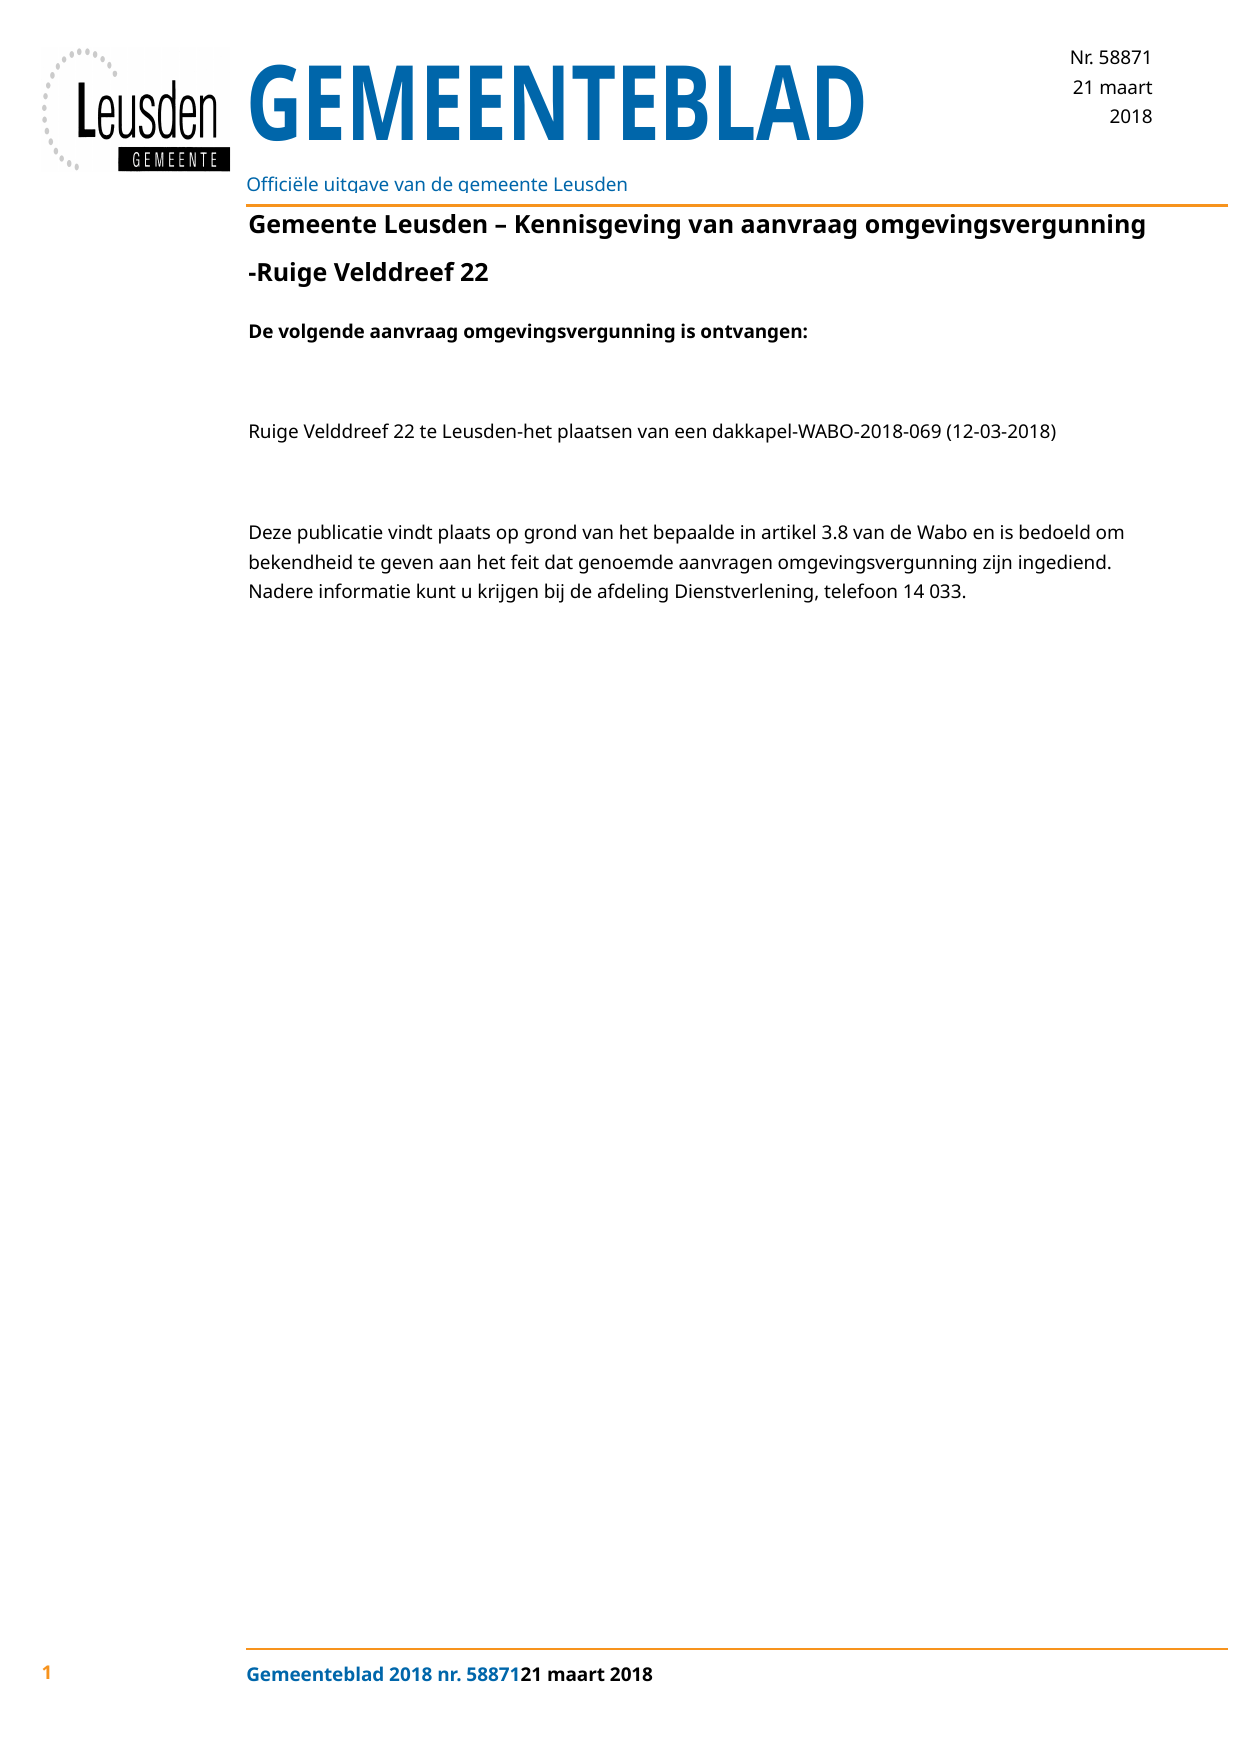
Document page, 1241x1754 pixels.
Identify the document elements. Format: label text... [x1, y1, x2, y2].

text Ruige Velddreef 22 te Leusden-het plaatsen van een dakkapel-WABO-2018-069 (12-03-2018) [248, 419, 1152, 444]
text Gemeente Leusden – Kennisgeving van aanvraag omgevingsvergunning -Ruige Velddreef 22 [248, 207, 1152, 288]
text Deze publicatie vindt plaats op grond van het bepaalde in artikel 3.8 van de Wabo en is bedoeld om bekendheid te geven aan het feit dat genoemde aanvragen omgevingsvergunning zijn ingediend. Nadere informatie kunt u krijgen bij de afdeling Dienstverlening, telefoon 14 033. [248, 519, 1152, 604]
picture [41, 47, 231, 172]
text De volgende aanvraag omgevingsvergunning is ontvangen: [248, 318, 1152, 344]
